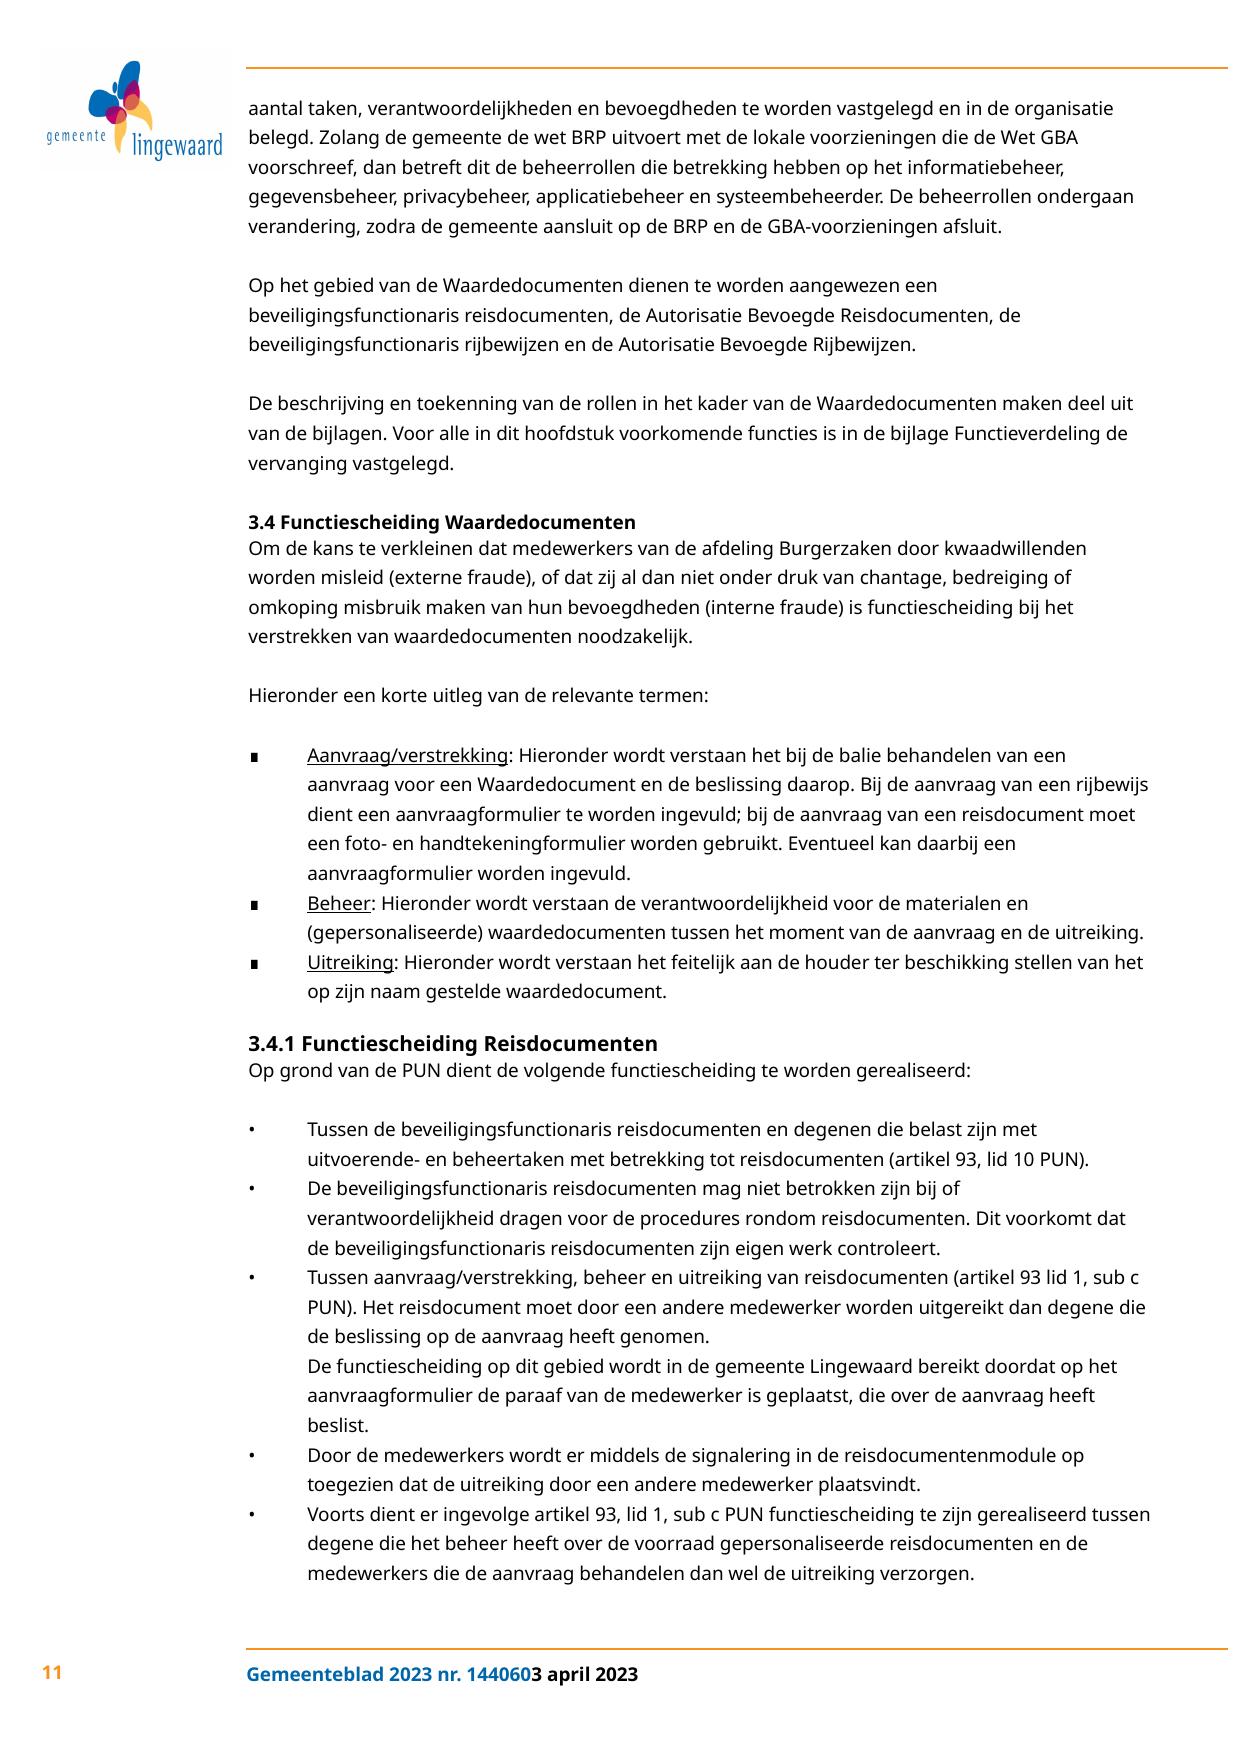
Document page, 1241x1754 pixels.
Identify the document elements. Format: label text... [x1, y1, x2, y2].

list Tussen de beveiligingsfunctionaris reisdocumenten en degenen die belast zijn met uitvoerende- en beheertaken met betrekking tot reisdocumenten (artikel 93, lid 10 PUN). [248, 1116, 1152, 1172]
text Hieronder een korte uitleg van de relevante termen: [248, 683, 1152, 708]
text 3.4.1 Functiescheiding Reisdocumenten [248, 1029, 1152, 1057]
text Op het gebied van de Waardedocumenten dienen te worden aangewezen een beveiligingsfunctionaris reisdocumenten, de Autorisatie Bevoegde Reisdocumenten, de beveiligingsfunctionaris rijbewijzen en de Autorisatie Bevoegde Rijbewijzen. [248, 272, 1152, 357]
text De beschrijving en toekenning van de rollen in het kader van de Waardedocumenten maken deel uit van de bijlagen. Voor alle in dit hoofdstuk voorkomende functies is in de bijlage Functieverdeling de vervanging vastgelegd. [248, 391, 1152, 476]
list Door de medewerkers wordt er middels de signalering in de reisdocumentenmodule op toegezien dat de uitreiking door een andere medewerker plaatsvindt. [248, 1442, 1152, 1497]
list Beheer: Hieronder wordt verstaan de verantwoordelijkheid voor de materialen en (gepersonaliseerde) waardedocumenten tussen het moment van de aanvraag en de uitreiking. [248, 890, 1152, 945]
picture [41, 47, 231, 172]
list De functiescheiding op dit gebied wordt in de gemeente Lingewaard bereikt doordat op het aanvraagformulier de paraaf van de medewerker is geplaatst, die over de aanvraag heeft beslist. [248, 1353, 1152, 1438]
text aantal taken, verantwoordelijkheden en bevoegdheden te worden vastgelegd en in de organisatie belegd. Zolang de gemeente de wet BRP uitvoert met de lokale voorzieningen die de Wet GBA voorschreef, dan betreft dit de beheerrollen die betrekking hebben op het informatiebeheer, gegevensbeheer, privacybeheer, applicatiebeheer en systeembeheerder. De beheerrollen ondergaan verandering, zodra de gemeente aansluit op de BRP en de GBA-voorzieningen afsluit. [248, 95, 1152, 239]
list Aanvraag/verstrekking: Hieronder wordt verstaan het bij de balie behandelen van een aanvraag voor een Waardedocument en de beslissing daarop. Bij de aanvraag van een rijbewijs dient een aanvraagformulier te worden ingevuld; bij de aanvraag van een reisdocument moet een foto- en handtekeningformulier worden gebruikt. Eventueel kan daarbij een aanvraagformulier worden ingevuld. [248, 742, 1152, 886]
text 3.4 Functiescheiding Waardedocumenten [248, 509, 1152, 535]
list Uitreiking: Hieronder wordt verstaan het feitelijk aan de houder ter beschikking stellen van het op zijn naam gestelde waardedocument. [248, 949, 1152, 1004]
list De beveiligingsfunctionaris reisdocumenten mag niet betrokken zijn bij of verantwoordelijkheid dragen voor de procedures rondom reisdocumenten. Dit voorkomt dat de beveiligingsfunctionaris reisdocumenten zijn eigen werk controleert. [248, 1176, 1152, 1261]
text Om de kans te verkleinen dat medewerkers van de afdeling Burgerzaken door kwaadwillenden worden misleid (externe fraude), of dat zij al dan niet onder druk van chantage, bedreiging of omkoping misbruik maken van hun bevoegdheden (interne fraude) is functiescheiding bij het verstrekken van waardedocumenten noodzakelijk. [248, 535, 1152, 649]
list Voorts dient er ingevolge artikel 93, lid 1, sub c PUN functiescheiding te zijn gerealiseerd tussen degene die het beheer heeft over de voorraad gepersonaliseerde reisdocumenten en de medewerkers die de aanvraag behandelen dan wel de uitreiking verzorgen. [248, 1501, 1152, 1586]
text Op grond van de PUN dient de volgende functiescheiding te worden gerealiseerd: [248, 1057, 1152, 1083]
list Tussen aanvraag/verstrekking, beheer en uitreiking van reisdocumenten (artikel 93 lid 1, sub c PUN). Het reisdocument moet door een andere medewerker worden uitgereikt dan degene die de beslissing op de aanvraag heeft genomen. [248, 1264, 1152, 1349]
